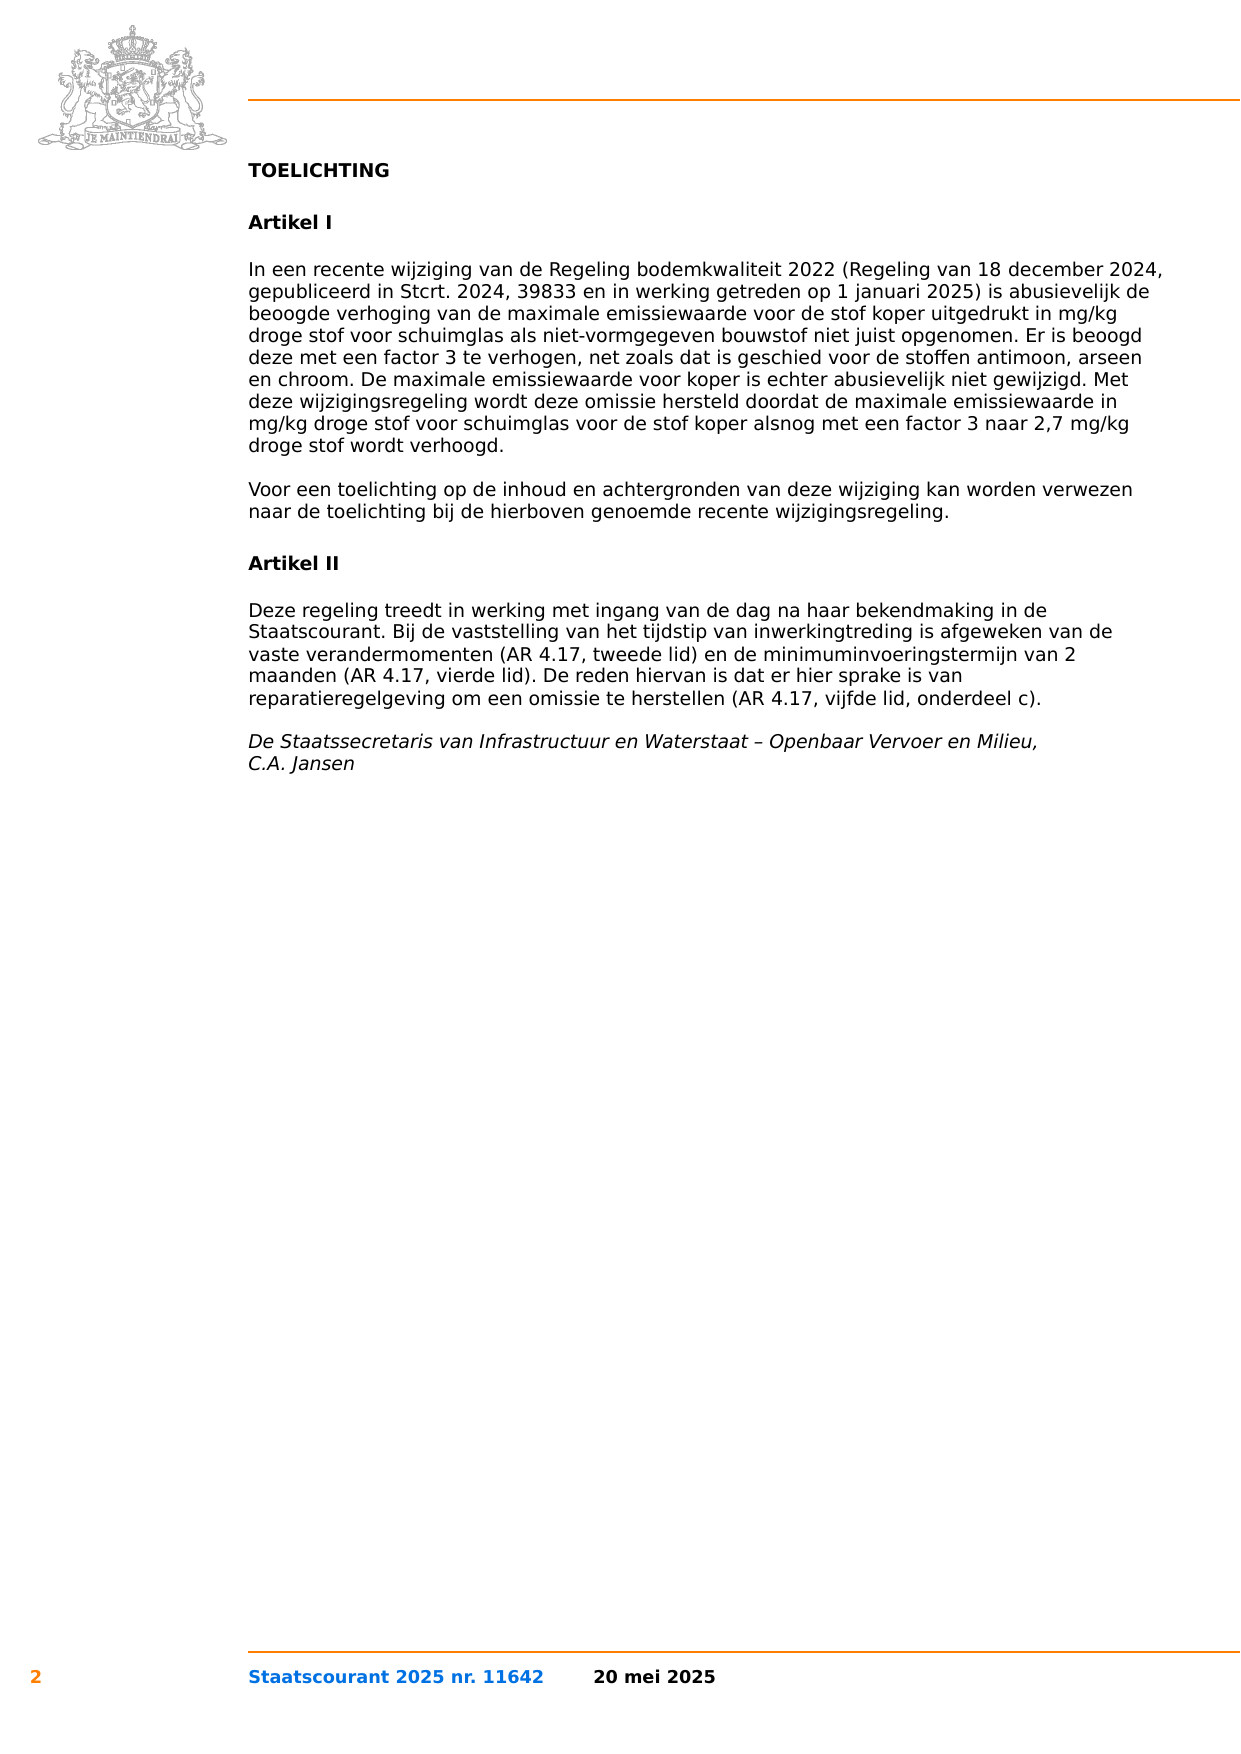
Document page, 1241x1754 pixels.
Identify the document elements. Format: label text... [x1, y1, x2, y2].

subtitle TOELICHTING [248, 160, 1163, 182]
text Voor een toelichting op de inhoud en achtergronden van deze wijziging kan worden verwezen naar de toelichting bij de hierboven genoemde recente wijzigingsregeling. [248, 478, 1163, 522]
picture [38, 25, 227, 150]
subtitle Artikel II [248, 552, 1163, 574]
text Deze regeling treedt in werking met ingang van de dag na haar bekendmaking in de Staatscourant. Bij de vaststelling van het tijdstip van inwerkingtreding is afgeweken van de vaste verandermomenten (AR 4.17, tweede lid) en de minimuminvoeringstermijn van 2 maanden (AR 4.17, vierde lid). De reden hiervan is dat er hier sprake is van reparatieregelgeving om een omissie te herstellen (AR 4.17, vijfde lid, onderdeel c). [248, 599, 1163, 709]
text In een recente wijziging van de Regeling bodemkwaliteit 2022 (Regeling van 18 december 2024, gepubliceerd in Stcrt. 2024, 39833 en in werking getreden op 1 januari 2025) is abusievelijk de beoogde verhoging van de maximale emissiewaarde voor de stof koper uitgedrukt in mg/kg droge stof voor schuimglas als niet-vormgegeven bouwstof niet juist opgenomen. Er is beoogd deze met een factor 3 te verhogen, net zoals dat is geschied voor de stoffen antimoon, arseen en chroom. De maximale emissiewaarde voor koper is echter abusievelijk niet gewijzigd. Met deze wijzigingsregeling wordt deze omissie hersteld doordat de maximale emissiewaarde in mg/kg droge stof voor schuimglas voor de stof koper alsnog met een factor 3 naar 2,7 mg/kg droge stof wordt verhoogd. [248, 259, 1163, 457]
subtitle Artikel I [248, 212, 1163, 234]
text De Staatssecretaris van Infrastructuur en Waterstaat – Openbaar Vervoer en Milieu, C.A. Jansen [248, 731, 1163, 775]
